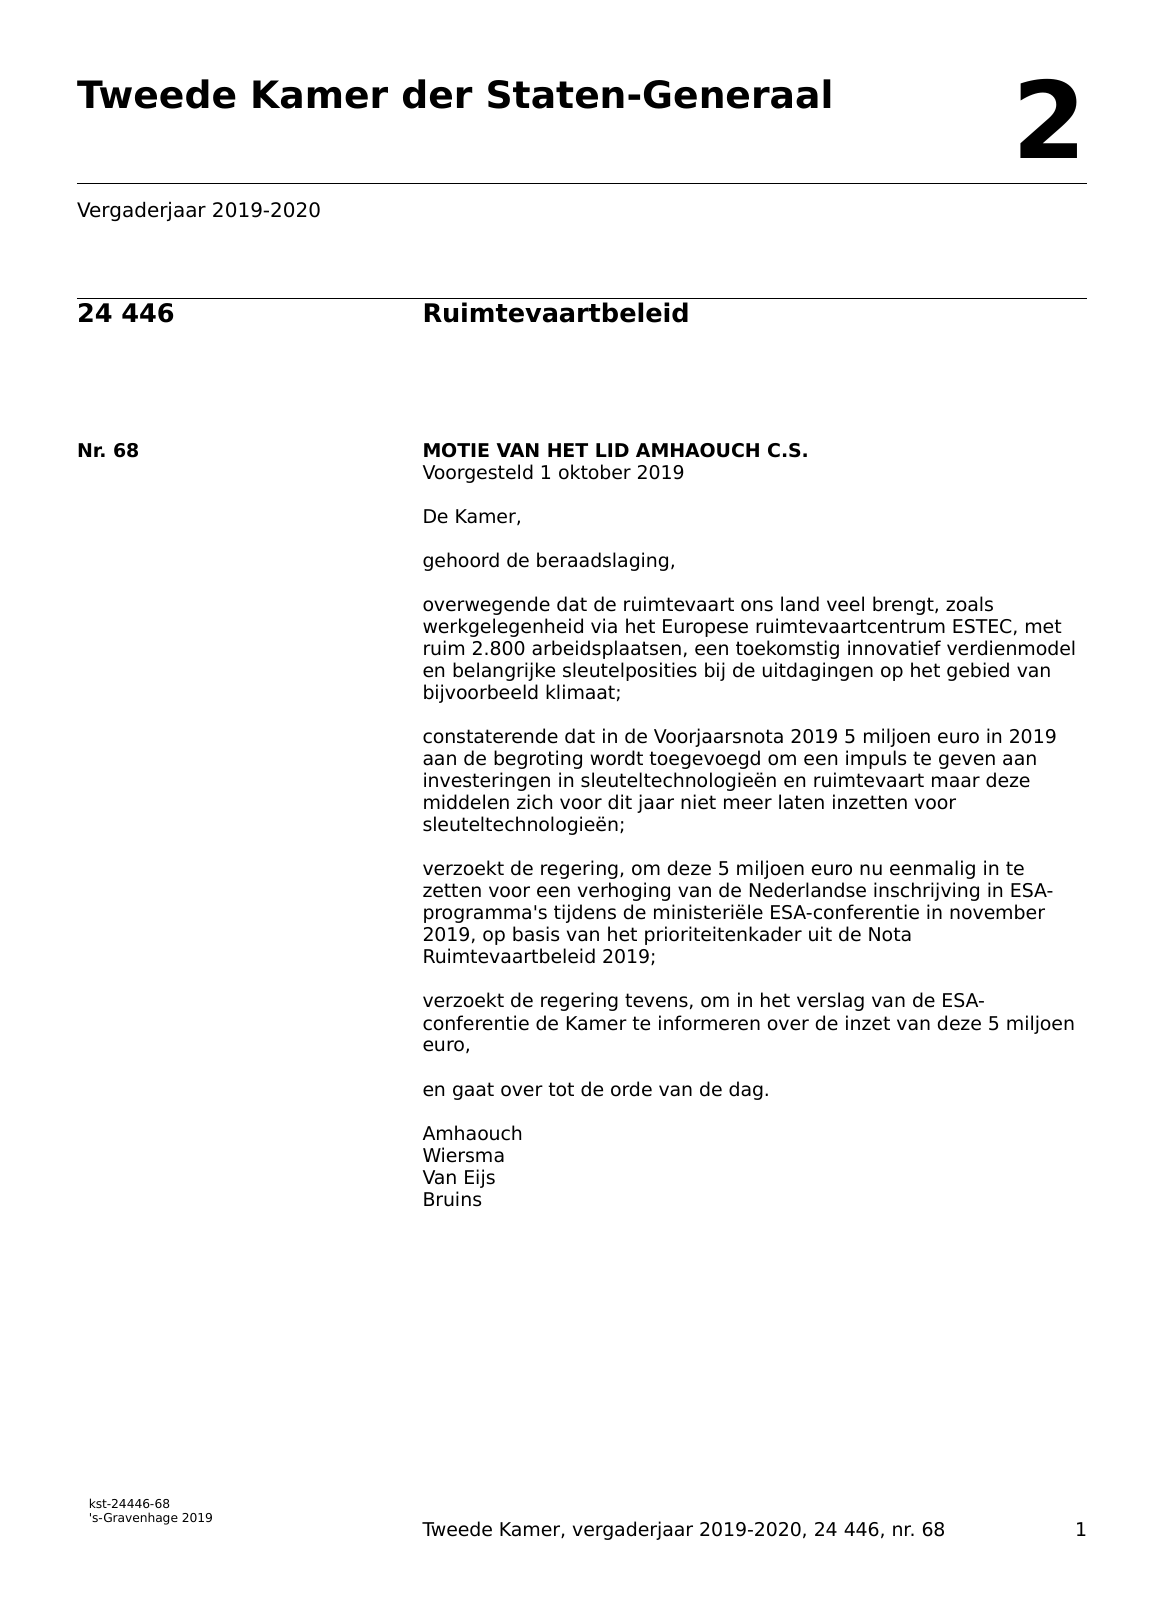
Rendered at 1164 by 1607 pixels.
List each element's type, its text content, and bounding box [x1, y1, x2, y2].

subtitle 24 446 Ruimtevaartbeleid [77, 299, 1087, 329]
text 's-Gravenhage 2019 [88, 1511, 323, 1525]
text verzoekt de regering, om deze 5 miljoen euro nu eenmalig in te zetten voor een verhoging van de Nederlandse inschrijving in ESA-programma's tijdens de ministeriële ESA-conferentie in november 2019, op basis van het prioriteitenkader uit de Nota Ruimtevaartbeleid 2019; [422, 858, 1087, 968]
table_header 2 [886, 59, 1087, 183]
text constaterende dat in de Voorjaarsnota 2019 5 miljoen euro in 2019 aan de begroting wordt toegevoegd om een impuls te geven aan investeringen in sleuteltechnologieën en ruimtevaart maar deze middelen zich voor dit jaar niet meer laten inzetten voor sleuteltechnologieën; [422, 726, 1087, 836]
text Bruins [422, 1189, 1087, 1211]
subtitle Nr. 68 MOTIE VAN HET LID AMHAOUCH C.S. [77, 440, 1087, 462]
text kst-24446-68 [88, 1497, 323, 1511]
text Voorgesteld 1 oktober 2019 [422, 462, 1087, 484]
table_cell Vergaderjaar 2019-2020 [77, 184, 1087, 298]
text Van Eijs [422, 1167, 1087, 1189]
text gehoord de beraadslaging, [422, 550, 1087, 572]
text De Kamer, [422, 506, 1087, 528]
text overwegende dat de ruimtevaart ons land veel brengt, zoals werkgelegenheid via het Europese ruimtevaartcentrum ESTEC, met ruim 2.800 arbeidsplaatsen, een toekomstig innovatief verdienmodel en belangrijke sleutelposities bij de uitdagingen op het gebied van bijvoorbeeld klimaat; [422, 594, 1087, 704]
text verzoekt de regering tevens, om in het verslag van de ESA-conferentie de Kamer te informeren over de inzet van deze 5 miljoen euro, [422, 990, 1087, 1056]
text Amhaouch [422, 1123, 1087, 1145]
table_header Tweede Kamer der Staten-Generaal [77, 59, 886, 183]
text en gaat over tot de orde van de dag. [422, 1078, 1087, 1101]
text Wiersma [422, 1145, 1087, 1167]
